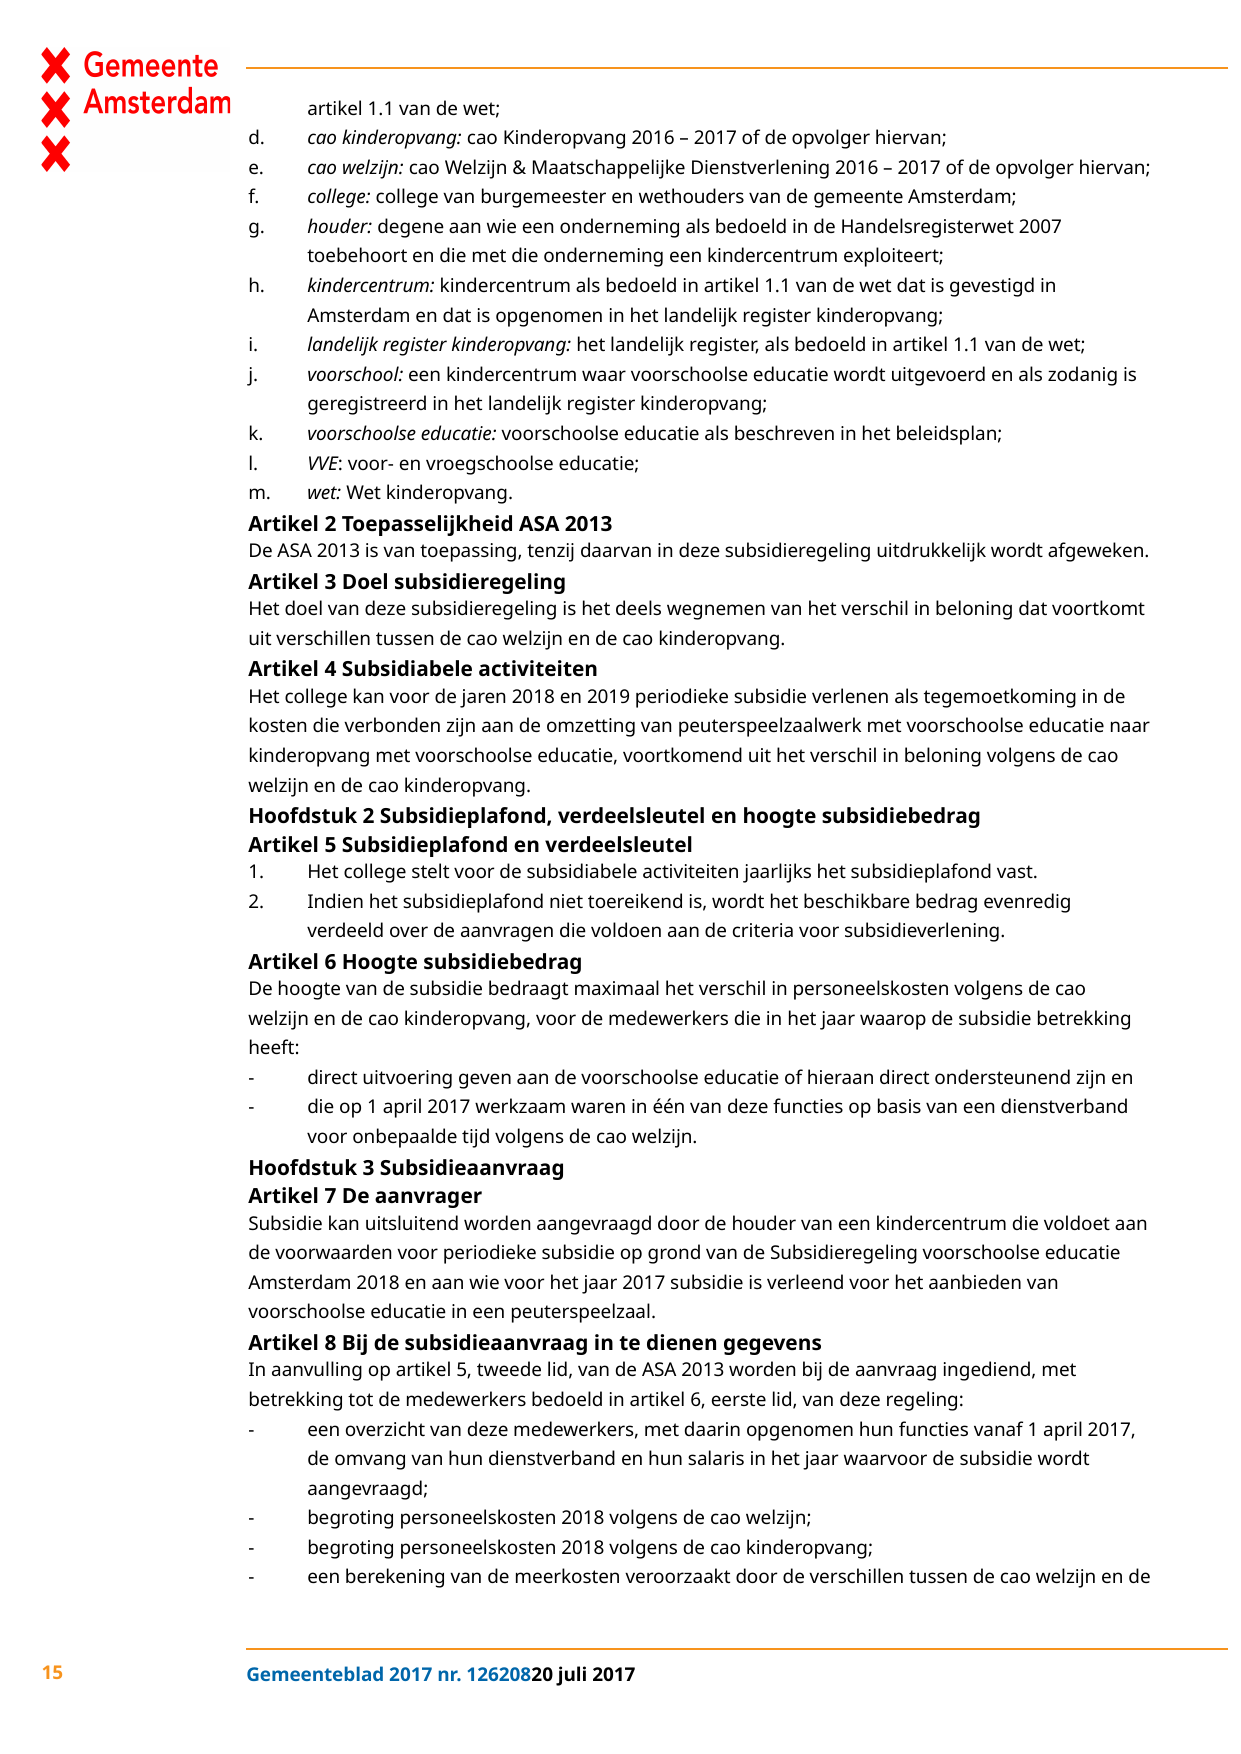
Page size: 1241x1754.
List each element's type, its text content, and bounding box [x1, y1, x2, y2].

list wet: Wet kinderopvang. [248, 479, 1152, 505]
picture [41, 47, 231, 172]
list houder: degene aan wie een onderneming als bedoeld in de Handelsregisterwet 2007 toebehoort en die met die onderneming een kindercentrum exploiteert; [248, 213, 1152, 268]
list een berekening van de meerkosten veroorzaakt door de verschillen tussen de cao welzijn en de [248, 1564, 1152, 1589]
text De hoogte van de subsidie bedraagt maximaal het verschil in personeelskosten volgens de cao welzijn en de cao kinderopvang, voor de medewerkers die in het jaar waarop de subsidie betrekking heeft: [248, 975, 1152, 1060]
list die op 1 april 2017 werkzaam waren in één van deze functies op basis van een dienstverband voor onbepaalde tijd volgens de cao welzijn. [248, 1094, 1152, 1149]
list direct uitvoering geven aan de voorschoolse educatie of hieraan direct ondersteunend zijn en [248, 1064, 1152, 1090]
list een overzicht van deze medewerkers, met daarin opgenomen hun functies vanaf 1 april 2017, de omvang van hun dienstverband en hun salaris in het jaar waarvoor de subsidie wordt aangevraagd; [248, 1416, 1152, 1501]
text Hoofdstuk 2 Subsidieplafond, verdeelsleutel en hoogte subsidiebedrag [248, 801, 1152, 830]
list artikel 1.1 van de wet; [248, 95, 1152, 121]
text Artikel 5 Subsidieplafond en verdeelsleutel [248, 830, 1152, 858]
text Het college kan voor de jaren 2018 en 2019 periodieke subsidie verlenen als tegemoetkoming in de kosten die verbonden zijn aan de omzetting van peuterspeelzaalwerk met voorschoolse educatie naar kinderopvang met voorschoolse educatie, voortkomend uit het verschil in beloning volgens de cao welzijn en de cao kinderopvang. [248, 683, 1152, 797]
list Indien het subsidieplafond niet toereikend is, wordt het beschikbare bedrag evenredig verdeeld over de aanvragen die voldoen aan de criteria voor subsidieverlening. [248, 888, 1152, 943]
text Artikel 4 Subsidiabele activiteiten [248, 654, 1152, 683]
list Het college stelt voor de subsidiabele activiteiten jaarlijks het subsidieplafond vast. [248, 858, 1152, 884]
text Subsidie kan uitsluitend worden aangevraagd door de houder van een kindercentrum die voldoet aan de voorwaarden voor periodieke subsidie op grond van de Subsidieregeling voorschoolse educatie Amsterdam 2018 en aan wie voor het jaar 2017 subsidie is verleend voor het aanbieden van voorschoolse educatie in een peuterspeelzaal. [248, 1210, 1152, 1324]
text Hoofdstuk 3 Subsidieaanvraag [248, 1153, 1152, 1181]
list voorschool: een kindercentrum waar voorschoolse educatie wordt uitgevoerd en als zodanig is geregistreerd in het landelijk register kinderopvang; [248, 361, 1152, 416]
list cao kinderopvang: cao Kinderopvang 2016 – 2017 of de opvolger hiervan; [248, 124, 1152, 150]
list begroting personeelskosten 2018 volgens de cao kinderopvang; [248, 1534, 1152, 1560]
text Artikel 7 De aanvrager [248, 1181, 1152, 1210]
list VVE: voor- en vroegschoolse educatie; [248, 450, 1152, 476]
list cao welzijn: cao Welzijn & Maatschappelijke Dienstverlening 2016 – 2017 of de opvolger hiervan; [248, 154, 1152, 180]
list begroting personeelskosten 2018 volgens de cao welzijn; [248, 1504, 1152, 1530]
text Artikel 6 Hoogte subsidiebedrag [248, 947, 1152, 975]
list landelijk register kinderopvang: het landelijk register, als bedoeld in artikel 1.1 van de wet; [248, 331, 1152, 357]
text Artikel 3 Doel subsidieregeling [248, 567, 1152, 595]
text In aanvulling op artikel 5, tweede lid, van de ASA 2013 worden bij de aanvraag ingediend, met betrekking tot de medewerkers bedoeld in artikel 6, eerste lid, van deze regeling: [248, 1357, 1152, 1412]
text De ASA 2013 is van toepassing, tenzij daarvan in deze subsidieregeling uitdrukkelijk wordt afgeweken. [248, 537, 1152, 563]
list kindercentrum: kindercentrum als bedoeld in artikel 1.1 van de wet dat is gevestigd in Amsterdam en dat is opgenomen in het landelijk register kinderopvang; [248, 272, 1152, 328]
text Artikel 8 Bij de subsidieaanvraag in te dienen gegevens [248, 1328, 1152, 1357]
list college: college van burgemeester en wethouders van de gemeente Amsterdam; [248, 183, 1152, 209]
list voorschoolse educatie: voorschoolse educatie als beschreven in het beleidsplan; [248, 420, 1152, 446]
text Artikel 2 Toepasselijkheid ASA 2013 [248, 509, 1152, 537]
text Het doel van deze subsidieregeling is het deels wegnemen van het verschil in beloning dat voortkomt uit verschillen tussen de cao welzijn en de cao kinderopvang. [248, 595, 1152, 651]
